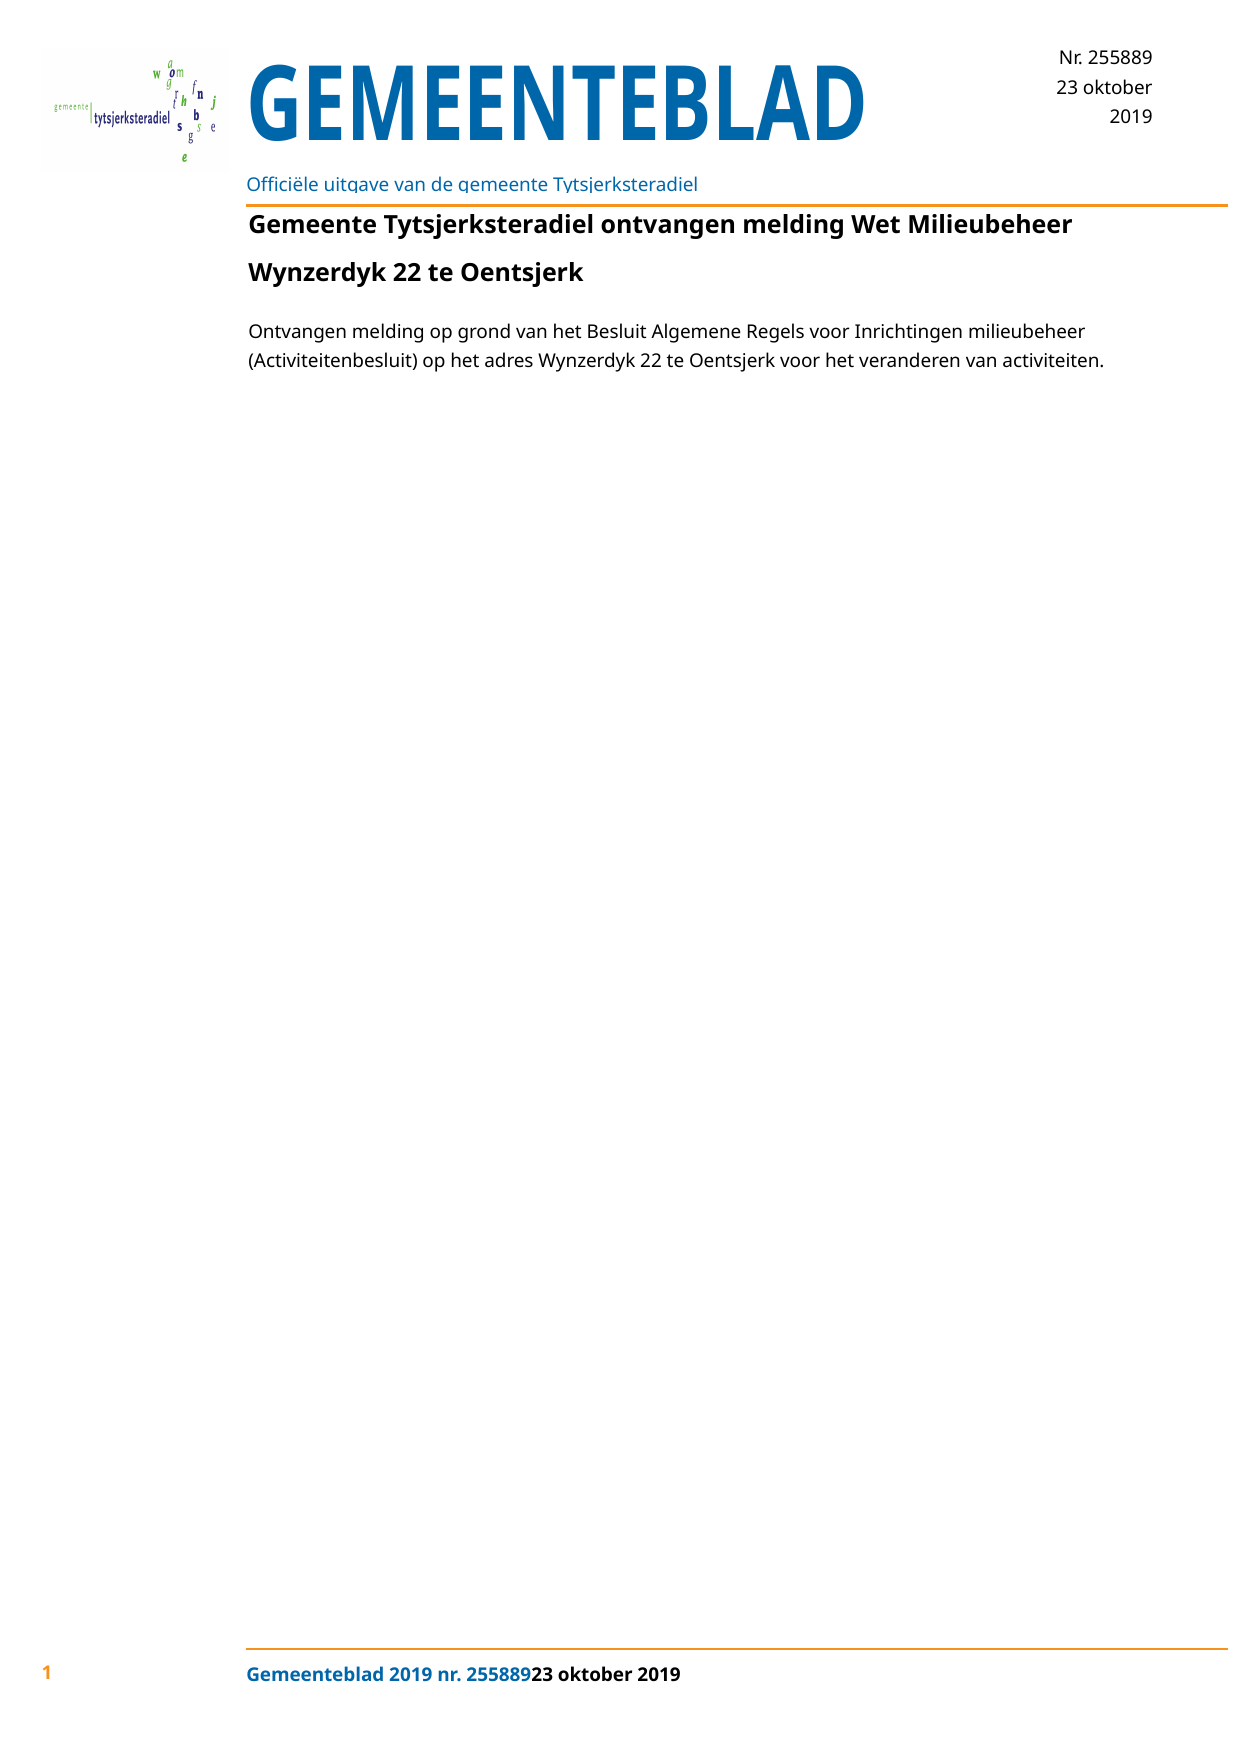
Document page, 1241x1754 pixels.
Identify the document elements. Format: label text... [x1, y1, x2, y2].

text Ontvangen melding op grond van het Besluit Algemene Regels voor Inrichtingen milieubeheer (Activiteitenbesluit) op het adres Wynzerdyk 22 te Oentsjerk voor het veranderen van activiteiten. [248, 318, 1152, 373]
picture [41, 47, 231, 172]
text Gemeente Tytsjerksteradiel ontvangen melding Wet Milieubeheer Wynzerdyk 22 te Oentsjerk [248, 207, 1152, 288]
